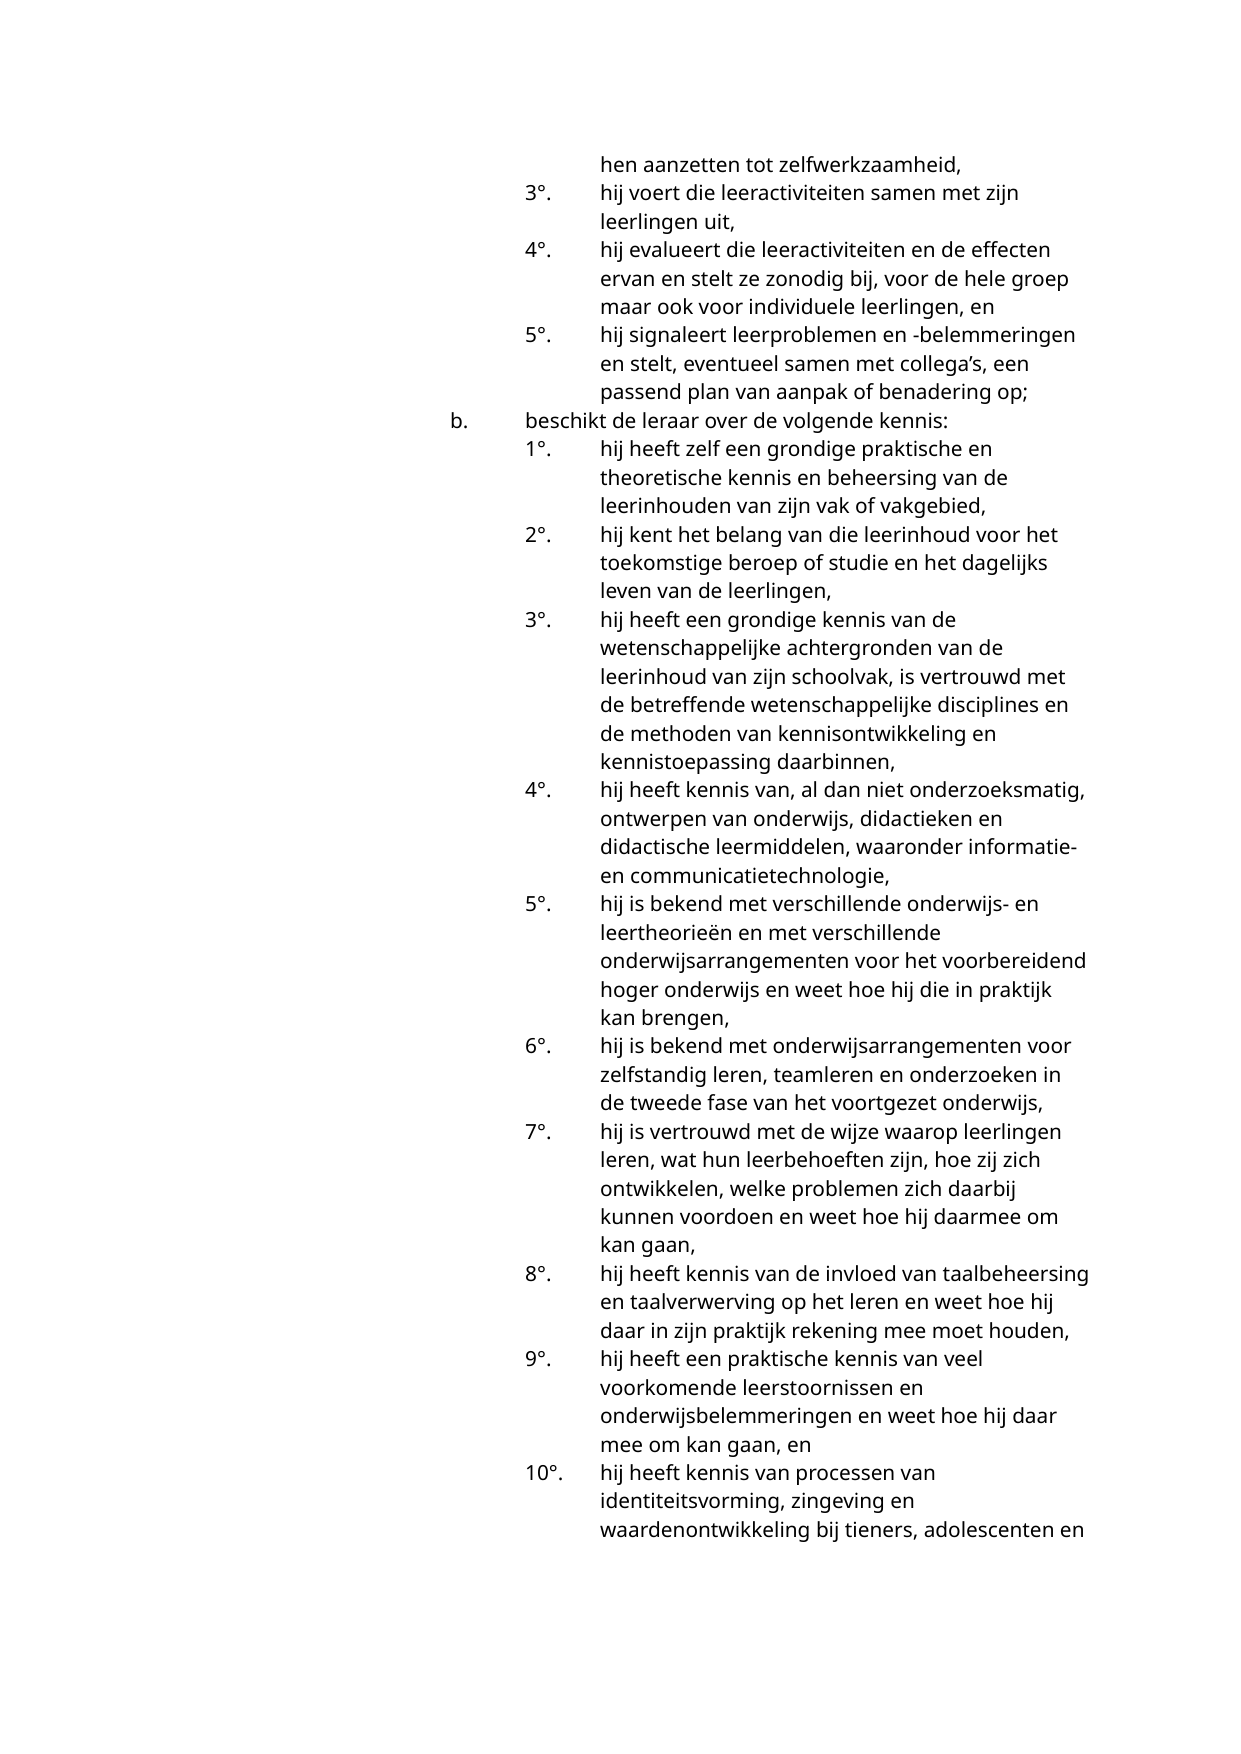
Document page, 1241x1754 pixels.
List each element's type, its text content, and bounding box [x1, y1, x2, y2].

list hij heeft kennis van de invloed van taalbeheersing en taalverwerving op het leren en weet hoe hij daar in zijn praktijk rekening mee moet houden, [525, 1259, 1090, 1344]
list hij is bekend met verschillende onderwijs- en leertheorieën en met verschillende onderwijsarrangementen voor het voorbereidend hoger onderwijs en weet hoe hij die in praktijk kan brengen, [525, 889, 1090, 1032]
list hij voert die leeractiviteiten samen met zijn leerlingen uit, [525, 178, 1090, 235]
list hen aanzetten tot zelfwerkzaamheid, [525, 150, 1090, 178]
list hij heeft kennis van processen van identiteitsvorming, zingeving en waardenontwikkeling bij tieners, adolescenten en [525, 1458, 1090, 1543]
list hij heeft een praktische kennis van veel voorkomende leerstoornissen en onderwijsbelemmeringen en weet hoe hij daar mee om kan gaan, en [525, 1344, 1090, 1458]
list hij evalueert die leeractiviteiten en de effecten ervan en stelt ze zonodig bij, voor de hele groep maar ook voor individuele leerlingen, en [525, 235, 1090, 321]
list hij signaleert leerproblemen en -belemmeringen en stelt, eventueel samen met collega’s, een passend plan van aanpak of benadering op; [525, 321, 1090, 406]
list hij is bekend met onderwijsarrangementen voor zelfstandig leren, teamleren en onderzoeken in de tweede fase van het voortgezet onderwijs, [525, 1032, 1090, 1117]
list beschikt de leraar over de volgende kennis: [450, 406, 1090, 434]
list hij kent het belang van die leerinhoud voor het toekomstige beroep of studie en het dagelijks leven van de leerlingen, [525, 520, 1090, 605]
list hij heeft een grondige kennis van de wetenschappelijke achtergronden van de leerinhoud van zijn schoolvak, is vertrouwd met de betreffende wetenschappelijke disciplines en de methoden van kennisontwikkeling en kennistoepassing daarbinnen, [525, 605, 1090, 776]
list hij heeft zelf een grondige praktische en theoretische kennis en beheersing van de leerinhouden van zijn vak of vakgebied, [525, 434, 1090, 520]
list hij is vertrouwd met de wijze waarop leerlingen leren, wat hun leerbehoeften zijn, hoe zij zich ontwikkelen, welke problemen zich daarbij kunnen voordoen en weet hoe hij daarmee om kan gaan, [525, 1117, 1090, 1259]
list hij heeft kennis van, al dan niet onderzoeksmatig, ontwerpen van onderwijs, didactieken en didactische leermiddelen, waaronder informatie- en communicatietechnologie, [525, 776, 1090, 889]
